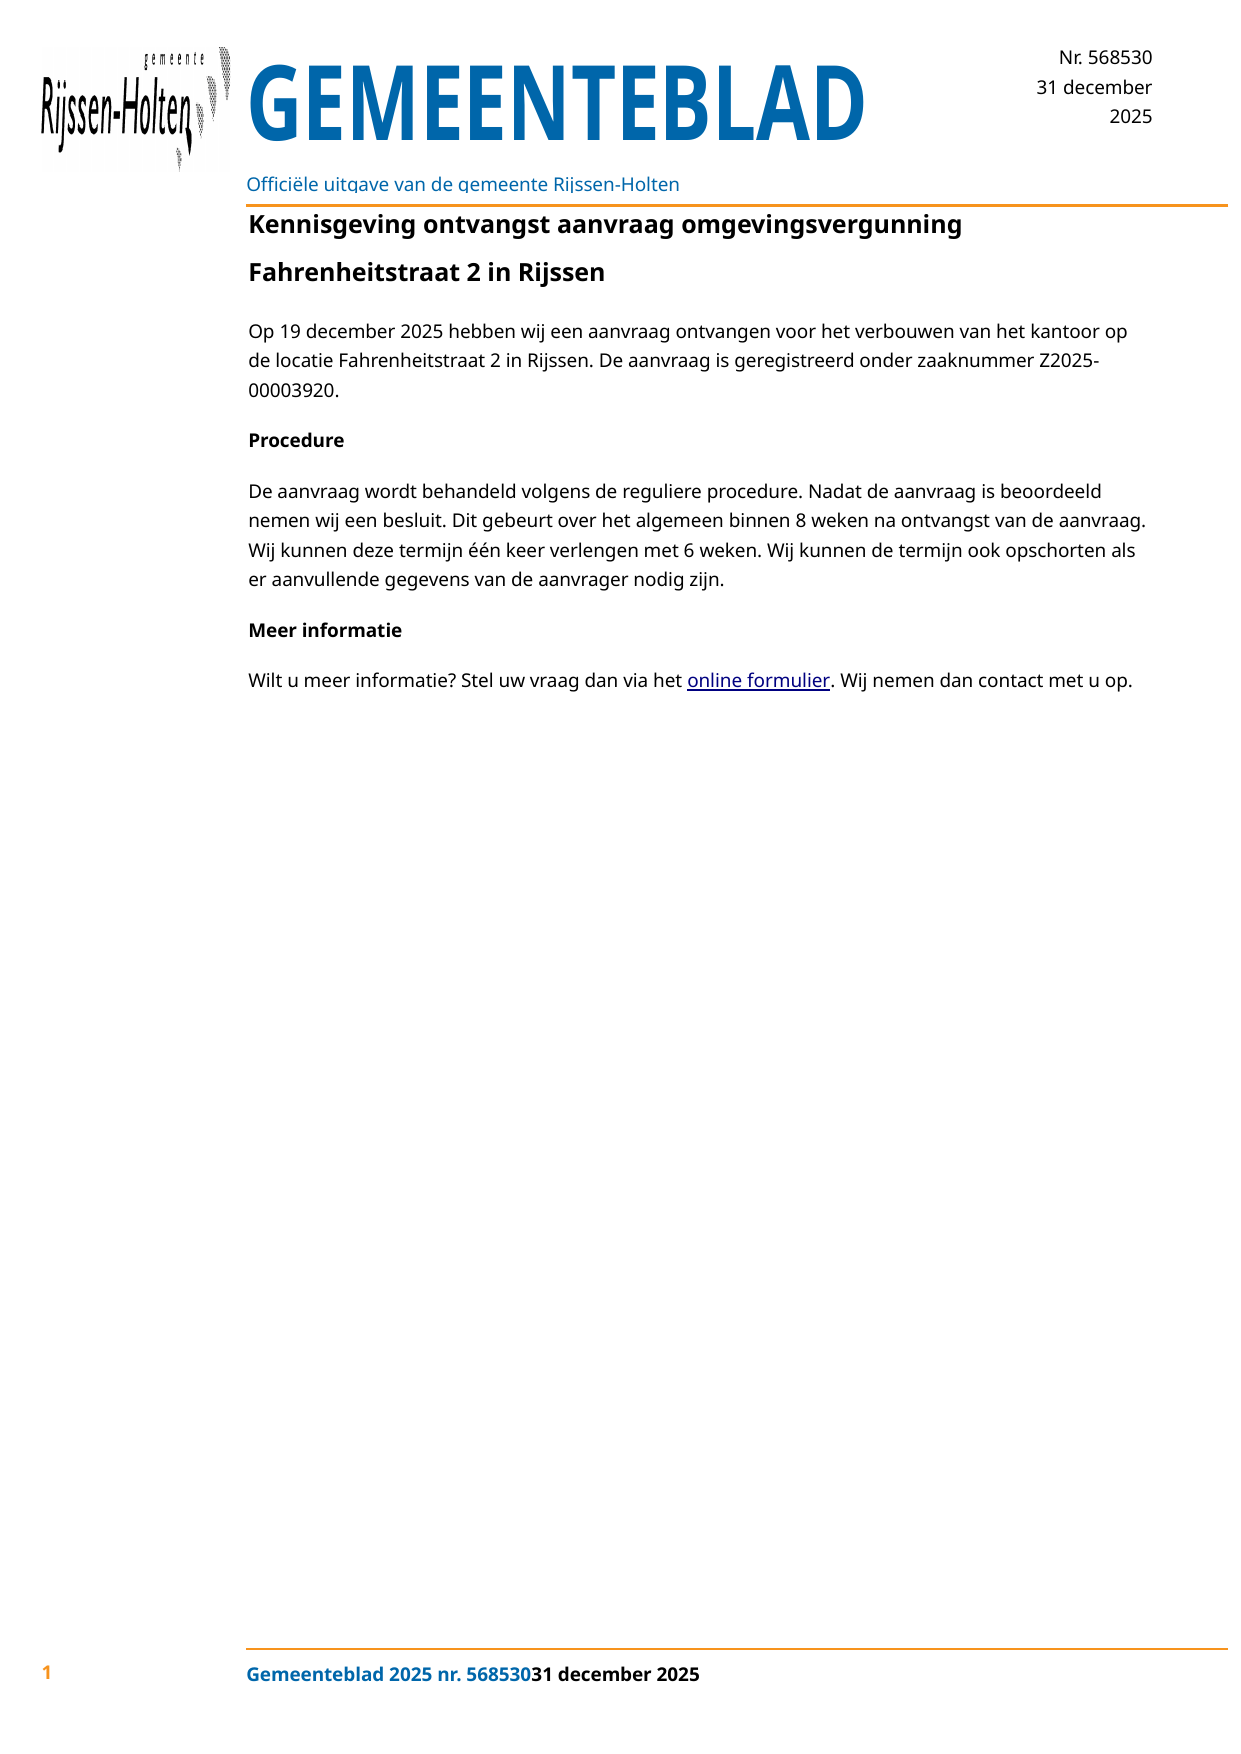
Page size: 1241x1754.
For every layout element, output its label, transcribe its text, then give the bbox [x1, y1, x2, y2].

picture [41, 47, 231, 172]
text De aanvraag wordt behandeld volgens de reguliere procedure. Nadat de aanvraag is beoordeeld nemen wij een besluit. Dit gebeurt over het algemeen binnen 8 weken na ontvangst van de aanvraag. Wij kunnen deze termijn één keer verlengen met 6 weken. Wij kunnen de termijn ook opschorten als er aanvullende gegevens van de aanvrager nodig zijn. [248, 478, 1152, 592]
text Op 19 december 2025 hebben wij een aanvraag ontvangen voor het verbouwen van het kantoor op de locatie Fahrenheitstraat 2 in Rijssen. De aanvraag is geregistreerd onder zaaknummer Z2025-00003920. [248, 318, 1152, 403]
text Kennisgeving ontvangst aanvraag omgevingsvergunning Fahrenheitstraat 2 in Rijssen [248, 207, 1152, 288]
text Meer informatie [248, 617, 1152, 643]
text Procedure [248, 427, 1152, 453]
text Wilt u meer informatie? Stel uw vraag dan via het online formulier. Wij nemen dan contact met u op. [248, 667, 1152, 693]
